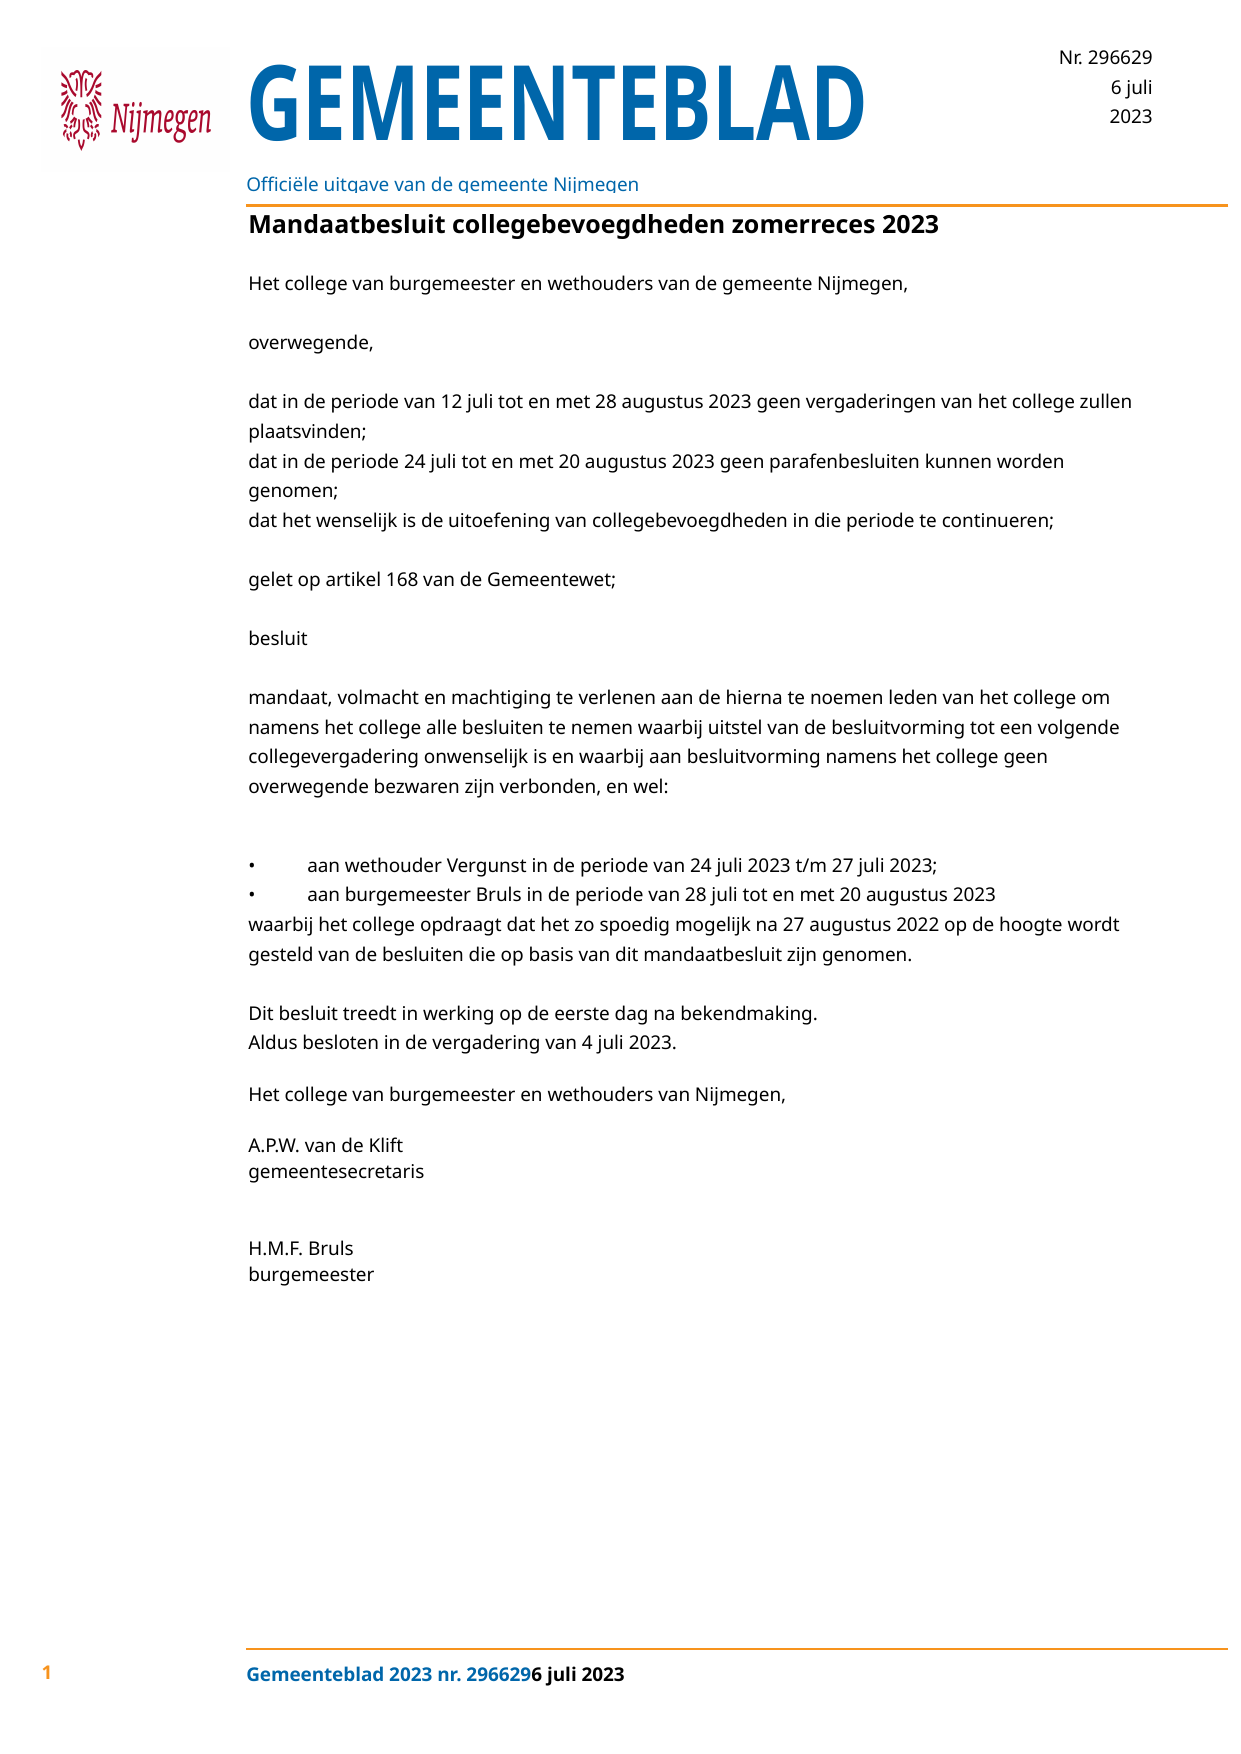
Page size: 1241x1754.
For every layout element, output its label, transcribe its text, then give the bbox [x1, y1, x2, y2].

text Het college van burgemeester en wethouders van de gemeente Nijmegen, [248, 270, 1152, 296]
list aan wethouder Vergunst in de periode van 24 juli 2023 t/m 27 juli 2023; [248, 852, 1152, 878]
text dat in de periode van 12 juli tot en met 28 augustus 2023 geen vergaderingen van het college zullen plaatsvinden; [248, 389, 1152, 444]
text overwegende, [248, 329, 1152, 355]
text A.P.W. van de Klift [248, 1132, 1152, 1158]
list aan burgemeester Bruls in de periode van 28 juli tot en met 20 augustus 2023 [248, 882, 1152, 907]
text Het college van burgemeester en wethouders van Nijmegen, [248, 1081, 1152, 1107]
text Dit besluit treedt in werking op de eerste dag na bekendmaking. [248, 1000, 1152, 1026]
text mandaat, volmacht en machtiging te verlenen aan de hierna te noemen leden van het college om namens het college alle besluiten te nemen waarbij uitstel van de besluitvorming tot een volgende collegevergadering onwenselijk is en waarbij aan besluitvorming namens het college geen overwegende bezwaren zijn verbonden, en wel: [248, 684, 1152, 799]
text dat het wenselijk is de uitoefening van collegebevoegdheden in die periode te continueren; [248, 507, 1152, 533]
text waarbij het college opdraagt dat het zo spoedig mogelijk na 27 augustus 2022 op de hoogte wordt gesteld van de besluiten die op basis van dit mandaatbesluit zijn genomen. [248, 911, 1152, 967]
text Aldus besloten in de vergadering van 4 juli 2023. [248, 1029, 1152, 1055]
text burgemeester [248, 1261, 1152, 1287]
text gelet op artikel 168 van de Gemeentewet; [248, 566, 1152, 592]
text gemeentesecretaris [248, 1158, 1152, 1184]
text besluit [248, 625, 1152, 651]
picture [41, 47, 231, 172]
text H.M.F. Bruls [248, 1235, 1152, 1261]
text dat in de periode 24 juli tot en met 20 augustus 2023 geen parafenbesluiten kunnen worden genomen; [248, 448, 1152, 503]
text Mandaatbesluit collegebevoegdheden zomerreces 2023 [248, 207, 1152, 241]
